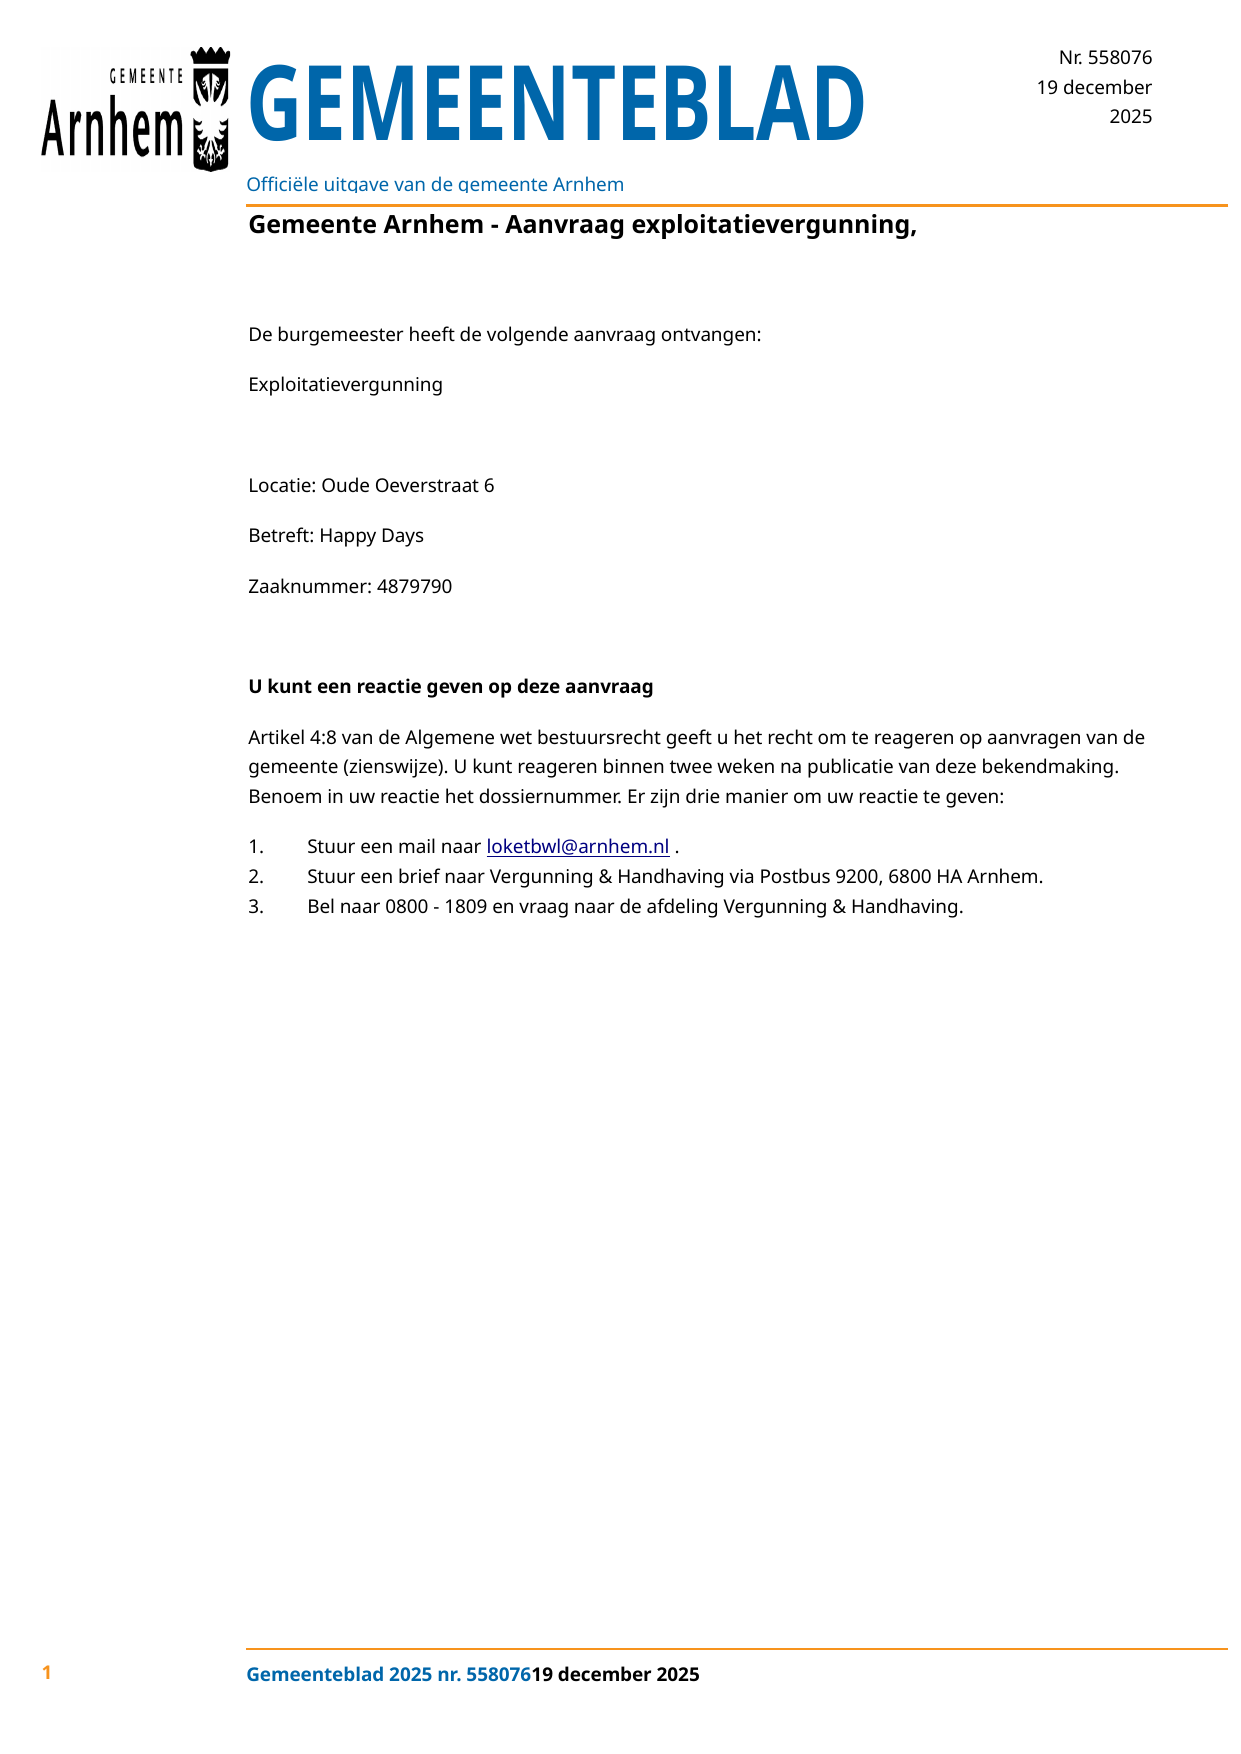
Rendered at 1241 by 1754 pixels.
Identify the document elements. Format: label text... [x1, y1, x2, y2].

text Locatie: Oude Oeverstraat 6 [248, 472, 1152, 498]
list Stuur een mail naar loketbwl@arnhem.nl . [248, 834, 1152, 859]
picture [41, 47, 231, 172]
list Stuur een brief naar Vergunning & Handhaving via Postbus 9200, 6800 HA Arnhem. [248, 863, 1152, 889]
text Exploitatievergunning [248, 371, 1152, 397]
text Zaaknummer: 4879790 [248, 573, 1152, 598]
text De burgemeester heeft de volgende aanvraag ontvangen: [248, 321, 1152, 346]
text Artikel 4:8 van de Algemene wet bestuursrecht geeft u het recht om te reageren op aanvragen van de gemeente (zienswijze). U kunt reageren binnen twee weken na publicatie van deze bekendmaking. Benoem in uw reactie het dossiernummer. Er zijn drie manier om uw reactie te geven: [248, 724, 1152, 809]
text Betreft: Happy Days [248, 522, 1152, 548]
text U kunt een reactie geven op deze aanvraag [248, 674, 1152, 699]
list Bel naar 0800 - 1809 en vraag naar de afdeling Vergunning & Handhaving. [248, 893, 1152, 918]
text Gemeente Arnhem - Aanvraag exploitatievergunning, [248, 207, 1152, 241]
